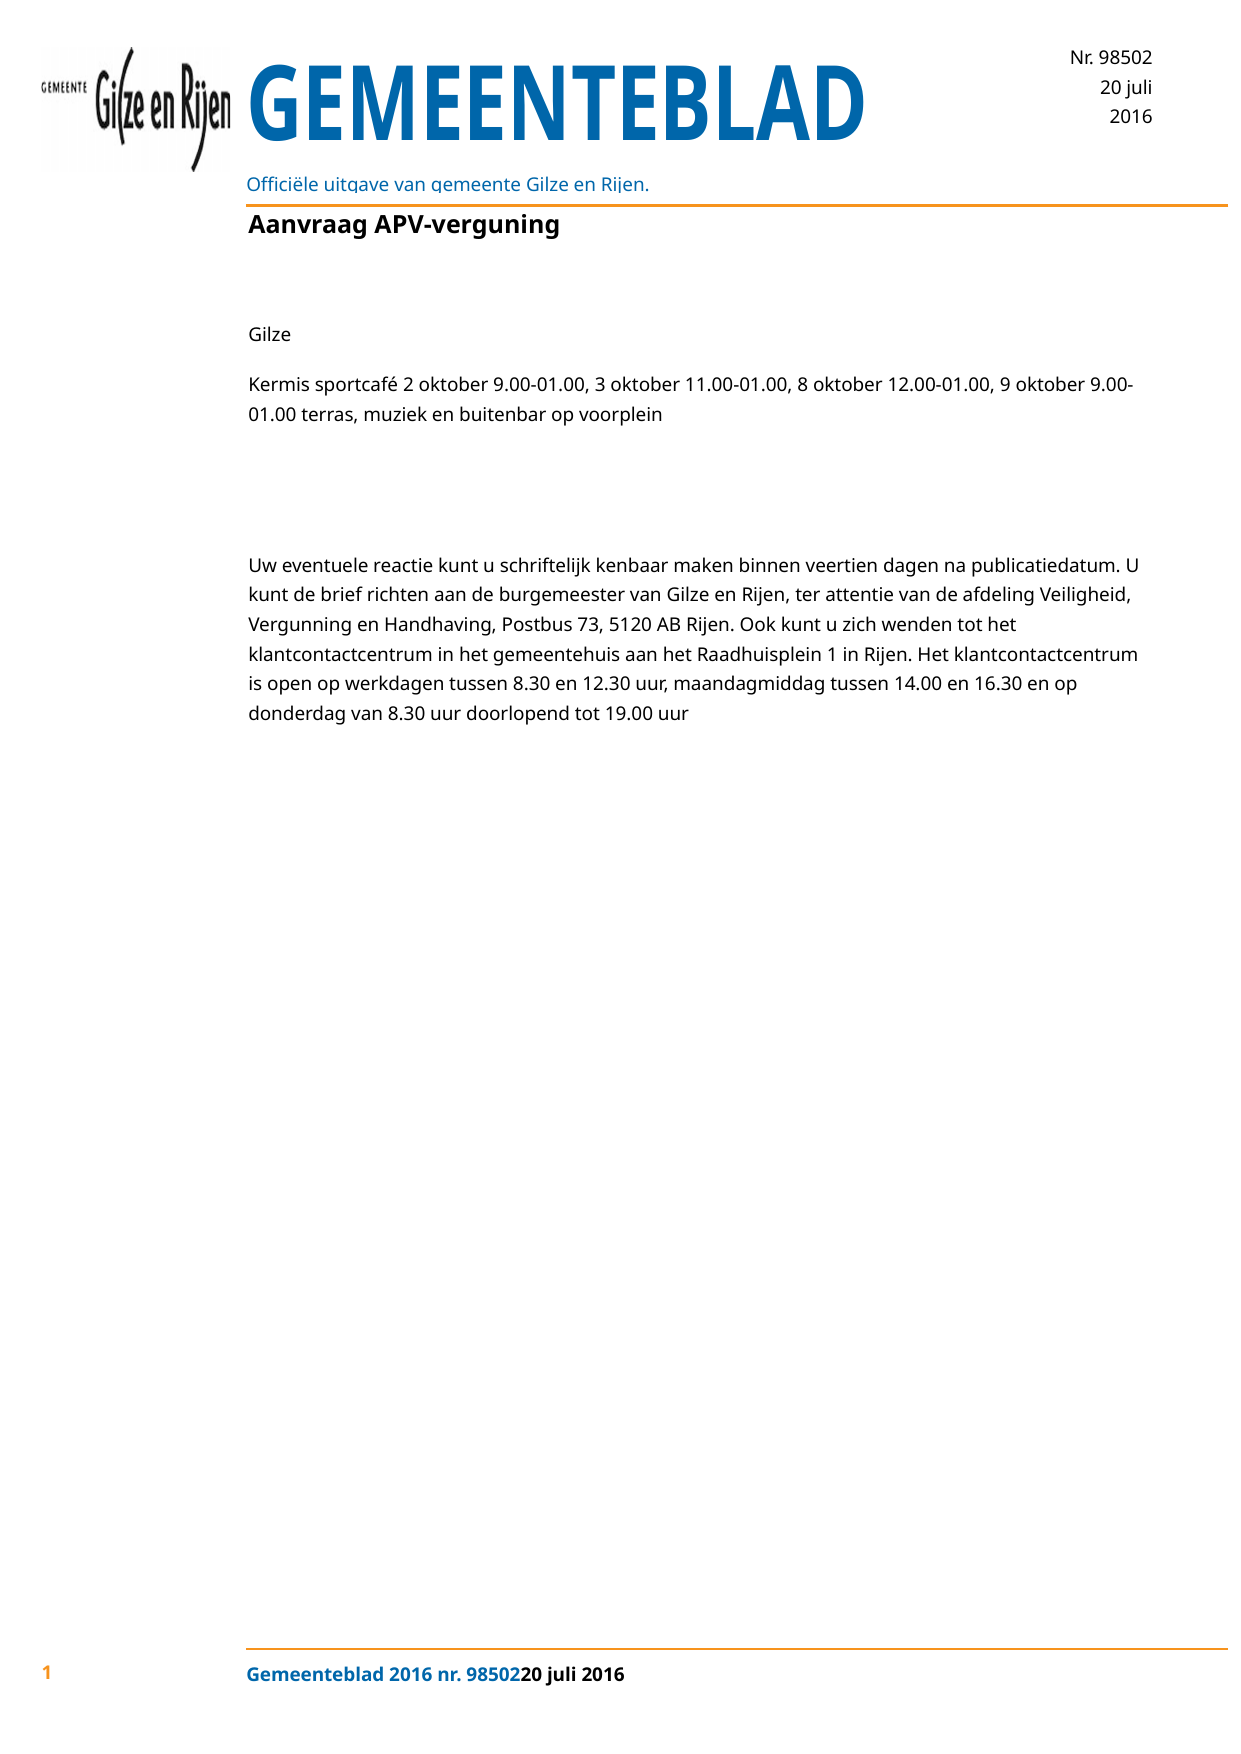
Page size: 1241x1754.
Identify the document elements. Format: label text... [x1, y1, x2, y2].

text Gilze [248, 321, 1152, 346]
text Kermis sportcafé 2 oktober 9.00-01.00, 3 oktober 11.00-01.00, 8 oktober 12.00-01.00, 9 oktober 9.00-01.00 terras, muziek en buitenbar op voorplein [248, 371, 1152, 426]
text Aanvraag APV-verguning [248, 207, 1152, 241]
text Uw eventuele reactie kunt u schriftelijk kenbaar maken binnen veertien dagen na publicatiedatum. U kunt de brief richten aan de burgemeester van Gilze en Rijen, ter attentie van de afdeling Veiligheid, Vergunning en Handhaving, Postbus 73, 5120 AB Rijen. Ook kunt u zich wenden tot het klantcontactcentrum in het gemeentehuis aan het Raadhuisplein 1 in Rijen. Het klantcontactcentrum is open op werkdagen tussen 8.30 en 12.30 uur, maandagmiddag tussen 14.00 en 16.30 en op donderdag van 8.30 uur doorlopend tot 19.00 uur [248, 552, 1152, 726]
picture [41, 47, 231, 172]
